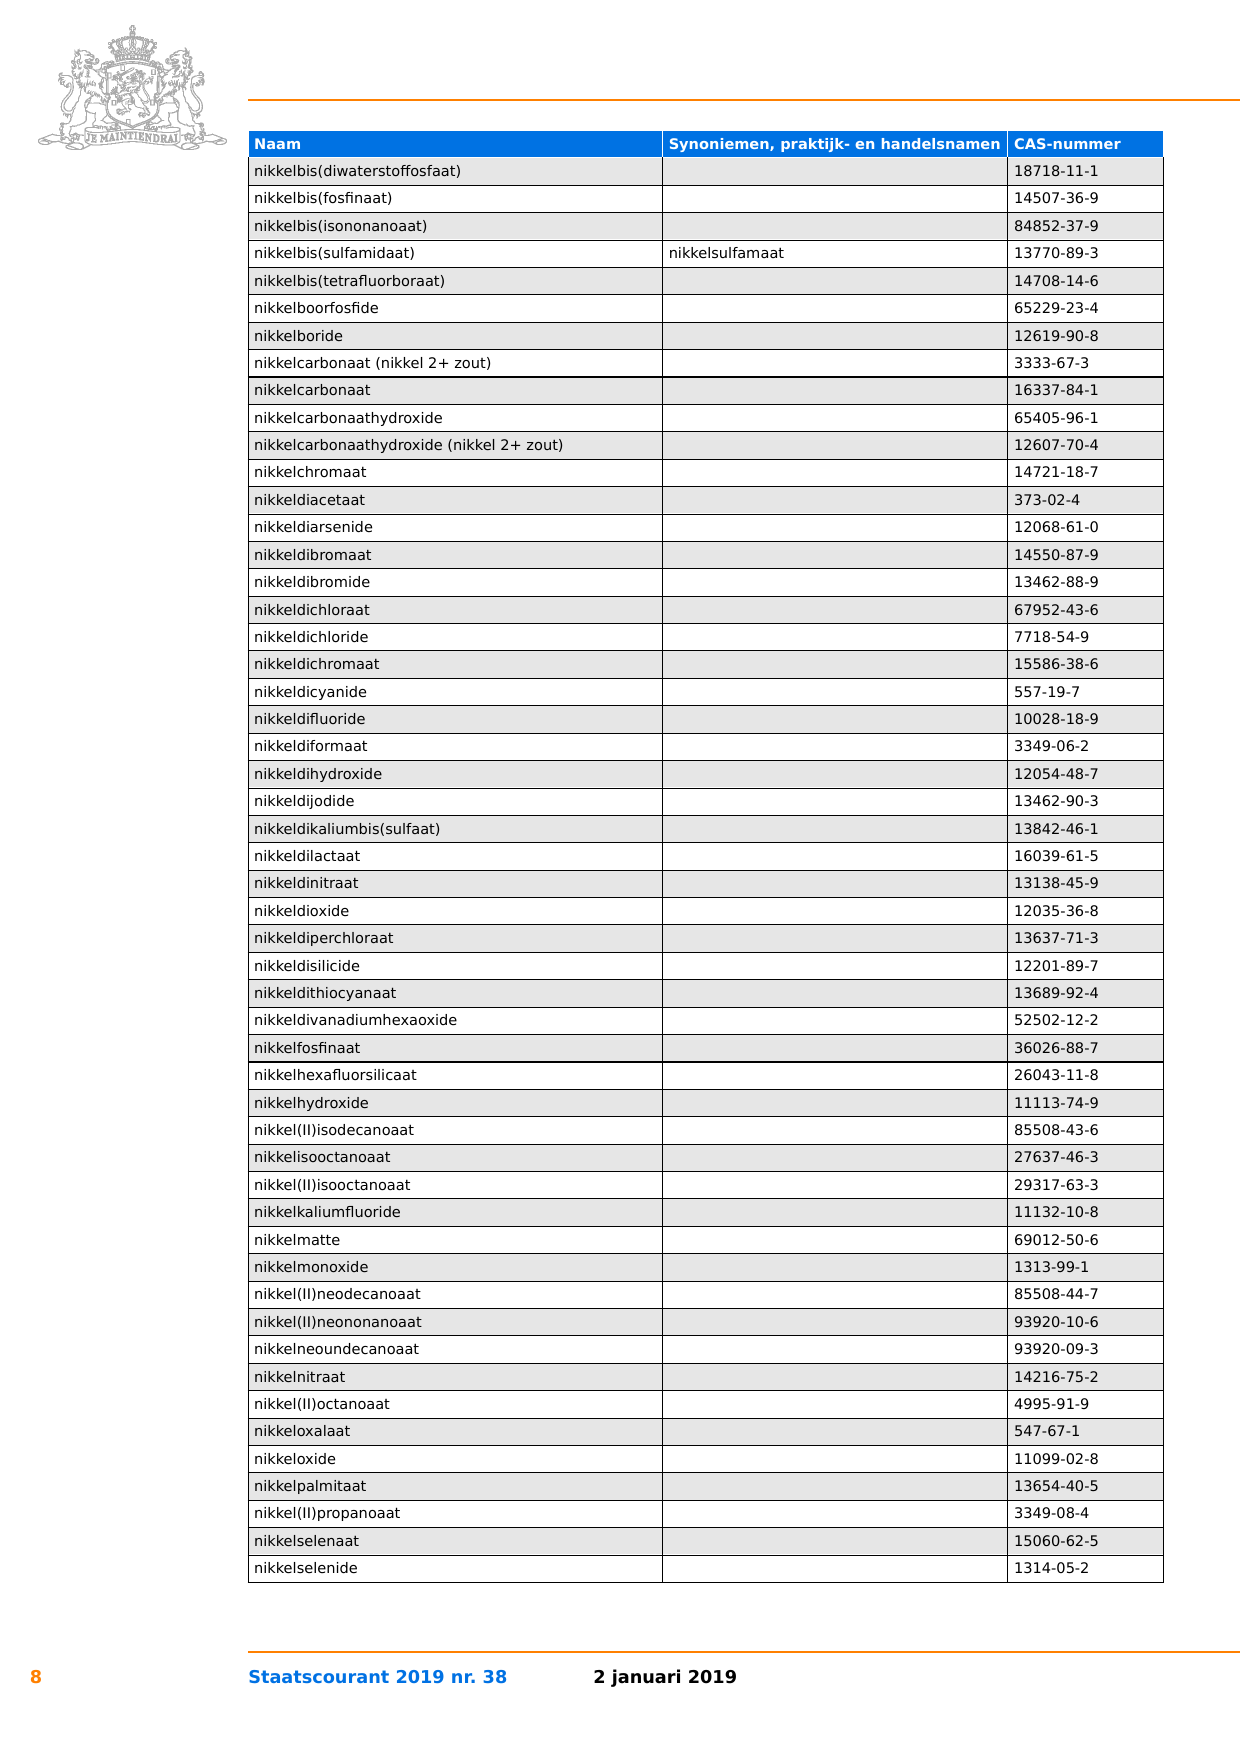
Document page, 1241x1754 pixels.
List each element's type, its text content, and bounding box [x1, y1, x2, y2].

table_cell nikkelboride [249, 323, 662, 349]
table_cell nikkelcarbonaat [249, 378, 662, 404]
table_cell 14721-18-7 [1008, 460, 1163, 486]
table_cell [663, 816, 1007, 842]
table_cell nikkeldilactaat [249, 843, 662, 869]
table_cell 36026-88-7 [1008, 1035, 1163, 1061]
table_cell nikkeldivanadiumhexaoxide [249, 1008, 662, 1034]
table_cell 13637-71-3 [1008, 925, 1163, 952]
table_cell 13689-92-4 [1008, 980, 1163, 1007]
table_cell nikkeldichloraat [249, 597, 662, 623]
table_cell [663, 1090, 1007, 1116]
table_cell [663, 706, 1007, 733]
table_cell [663, 405, 1007, 431]
table_cell 65229-23-4 [1008, 295, 1163, 322]
table_cell nikkelselenaat [249, 1528, 662, 1554]
table_cell [663, 871, 1007, 897]
table_cell 67952-43-6 [1008, 597, 1163, 623]
table_cell nikkeloxide [249, 1446, 662, 1472]
table_cell nikkel(II)octanoaat [249, 1391, 662, 1417]
table_cell nikkelselenide [249, 1556, 662, 1582]
table_cell [663, 1556, 1007, 1582]
table_cell [663, 1309, 1007, 1335]
table_cell nikkel(II)neononanoaat [249, 1309, 662, 1335]
table_cell nikkelneoundecanoaat [249, 1336, 662, 1363]
table_cell [663, 350, 1007, 376]
table_cell [663, 1528, 1007, 1554]
table_cell [663, 734, 1007, 760]
table_cell 13462-90-3 [1008, 789, 1163, 815]
table_cell [663, 1282, 1007, 1308]
table_cell [663, 624, 1007, 650]
table_cell nikkeldihydroxide [249, 761, 662, 787]
table_cell nikkeldicyanide [249, 679, 662, 705]
table_cell 18718-11-1 [1008, 158, 1163, 185]
table_header Naam [249, 131, 662, 157]
table_cell 14708-14-6 [1008, 268, 1163, 294]
table_cell 11113-74-9 [1008, 1090, 1163, 1116]
table_cell nikkelbis(tetrafluorboraat) [249, 268, 662, 294]
table_cell [663, 843, 1007, 869]
table_cell [663, 1419, 1007, 1445]
table_cell 14216-75-2 [1008, 1364, 1163, 1390]
table_cell [663, 1364, 1007, 1390]
table_cell [663, 651, 1007, 678]
picture [38, 25, 227, 150]
table_cell 16337-84-1 [1008, 378, 1163, 404]
table_cell 10028-18-9 [1008, 706, 1163, 733]
table_cell 15060-62-5 [1008, 1528, 1163, 1554]
table_cell nikkelnitraat [249, 1364, 662, 1390]
table_cell 12068-61-0 [1008, 515, 1163, 541]
table_cell [663, 1446, 1007, 1472]
table_cell 27637-46-3 [1008, 1145, 1163, 1171]
table_cell 93920-10-6 [1008, 1309, 1163, 1335]
table_cell [663, 1063, 1007, 1089]
table_cell nikkeldinitraat [249, 871, 662, 897]
table_cell [663, 925, 1007, 952]
table_cell [663, 569, 1007, 596]
table_cell nikkelbis(sulfamidaat) [249, 241, 662, 267]
table_cell nikkeldibromide [249, 569, 662, 596]
table_cell nikkeldioxide [249, 898, 662, 924]
table_cell [663, 378, 1007, 404]
table_cell 14550-87-9 [1008, 542, 1163, 568]
table_cell [663, 898, 1007, 924]
table_cell 29317-63-3 [1008, 1172, 1163, 1198]
table_header Synoniemen, praktijk- en handelsnamen [663, 131, 1007, 157]
table_cell 373-02-4 [1008, 487, 1163, 513]
table_cell nikkelmonoxide [249, 1254, 662, 1281]
table_cell [663, 186, 1007, 212]
table_cell nikkeldisilicide [249, 953, 662, 979]
table_cell nikkeldiacetaat [249, 487, 662, 513]
table_cell [663, 980, 1007, 1007]
table_cell nikkel(II)isodecanoaat [249, 1117, 662, 1143]
table_cell nikkeldifluoride [249, 706, 662, 733]
table_cell nikkeldichloride [249, 624, 662, 650]
table_cell 26043-11-8 [1008, 1063, 1163, 1089]
table_cell [663, 1199, 1007, 1226]
table_cell 4995-91-9 [1008, 1391, 1163, 1417]
table_cell nikkeldiformaat [249, 734, 662, 760]
table_cell [663, 515, 1007, 541]
table_cell 1313-99-1 [1008, 1254, 1163, 1281]
table_cell [663, 789, 1007, 815]
table_cell [663, 953, 1007, 979]
table_cell [663, 1501, 1007, 1527]
table_cell nikkel(II)isooctanoaat [249, 1172, 662, 1198]
table_cell 13138-45-9 [1008, 871, 1163, 897]
table_cell nikkelcarbonaathydroxide [249, 405, 662, 431]
table_cell 69012-50-6 [1008, 1227, 1163, 1253]
table_cell nikkeldibromaat [249, 542, 662, 568]
table_cell nikkeldikaliumbis(sulfaat) [249, 816, 662, 842]
table_cell [663, 1172, 1007, 1198]
table_cell nikkelbis(fosfinaat) [249, 186, 662, 212]
table_cell nikkelcarbonaat (nikkel 2+ zout) [249, 350, 662, 376]
table_cell 12035-36-8 [1008, 898, 1163, 924]
table_cell 13462-88-9 [1008, 569, 1163, 596]
table_cell [663, 679, 1007, 705]
table_cell [663, 1254, 1007, 1281]
table_cell nikkeldijodide [249, 789, 662, 815]
table_cell nikkelbis(diwaterstoffosfaat) [249, 158, 662, 185]
table_cell 12054-48-7 [1008, 761, 1163, 787]
table_cell nikkelmatte [249, 1227, 662, 1253]
table_cell 3349-08-4 [1008, 1501, 1163, 1527]
table_cell 16039-61-5 [1008, 843, 1163, 869]
table_cell 12607-70-4 [1008, 432, 1163, 459]
table_cell 557-19-7 [1008, 679, 1163, 705]
table_cell [663, 158, 1007, 185]
table_cell [663, 323, 1007, 349]
table_cell [663, 1035, 1007, 1061]
table_cell nikkeldithiocyanaat [249, 980, 662, 1007]
table_cell 65405-96-1 [1008, 405, 1163, 431]
table_cell nikkeldiarsenide [249, 515, 662, 541]
table_cell nikkelsulfamaat [663, 241, 1007, 267]
table_cell [663, 1227, 1007, 1253]
table_cell [663, 1008, 1007, 1034]
table_cell 12619-90-8 [1008, 323, 1163, 349]
table_cell [663, 1117, 1007, 1143]
table_cell nikkelpalmitaat [249, 1473, 662, 1500]
table_cell 12201-89-7 [1008, 953, 1163, 979]
table_cell 3349-06-2 [1008, 734, 1163, 760]
table_cell [663, 1145, 1007, 1171]
table_cell nikkeldiperchloraat [249, 925, 662, 952]
table_cell nikkelcarbonaathydroxide (nikkel 2+ zout) [249, 432, 662, 459]
table_cell nikkelisooctanoaat [249, 1145, 662, 1171]
table_header CAS-nummer [1008, 131, 1163, 157]
table_cell [663, 542, 1007, 568]
table_cell 7718-54-9 [1008, 624, 1163, 650]
table_cell 14507-36-9 [1008, 186, 1163, 212]
table_cell [663, 460, 1007, 486]
table_cell nikkeloxalaat [249, 1419, 662, 1445]
table_cell nikkelbis(isononanoaat) [249, 213, 662, 239]
table_cell nikkel(II)propanoaat [249, 1501, 662, 1527]
table_cell nikkelhexafluorsilicaat [249, 1063, 662, 1089]
table_cell [663, 1391, 1007, 1417]
table_cell [663, 213, 1007, 239]
table_cell nikkel(II)neodecanoaat [249, 1282, 662, 1308]
table_cell 93920-09-3 [1008, 1336, 1163, 1363]
table_cell [663, 761, 1007, 787]
table_cell 84852-37-9 [1008, 213, 1163, 239]
table_cell 13770-89-3 [1008, 241, 1163, 267]
table_cell 13654-40-5 [1008, 1473, 1163, 1500]
table_cell 85508-44-7 [1008, 1282, 1163, 1308]
table_cell [663, 487, 1007, 513]
table_cell nikkeldichromaat [249, 651, 662, 678]
table_cell 1314-05-2 [1008, 1556, 1163, 1582]
table_cell nikkelhydroxide [249, 1090, 662, 1116]
table_cell [663, 268, 1007, 294]
table_cell 3333-67-3 [1008, 350, 1163, 376]
table_cell 11099-02-8 [1008, 1446, 1163, 1472]
table_cell nikkelfosfinaat [249, 1035, 662, 1061]
table_cell 15586-38-6 [1008, 651, 1163, 678]
table_cell 13842-46-1 [1008, 816, 1163, 842]
table_cell nikkelboorfosfide [249, 295, 662, 322]
table_cell [663, 597, 1007, 623]
table_cell 85508-43-6 [1008, 1117, 1163, 1143]
table_cell [663, 1336, 1007, 1363]
table_cell [663, 295, 1007, 322]
table_cell nikkelchromaat [249, 460, 662, 486]
table_cell 52502-12-2 [1008, 1008, 1163, 1034]
table_cell 11132-10-8 [1008, 1199, 1163, 1226]
table_cell [663, 432, 1007, 459]
table_cell nikkelkaliumfluoride [249, 1199, 662, 1226]
table_cell 547-67-1 [1008, 1419, 1163, 1445]
table_cell [663, 1473, 1007, 1500]
